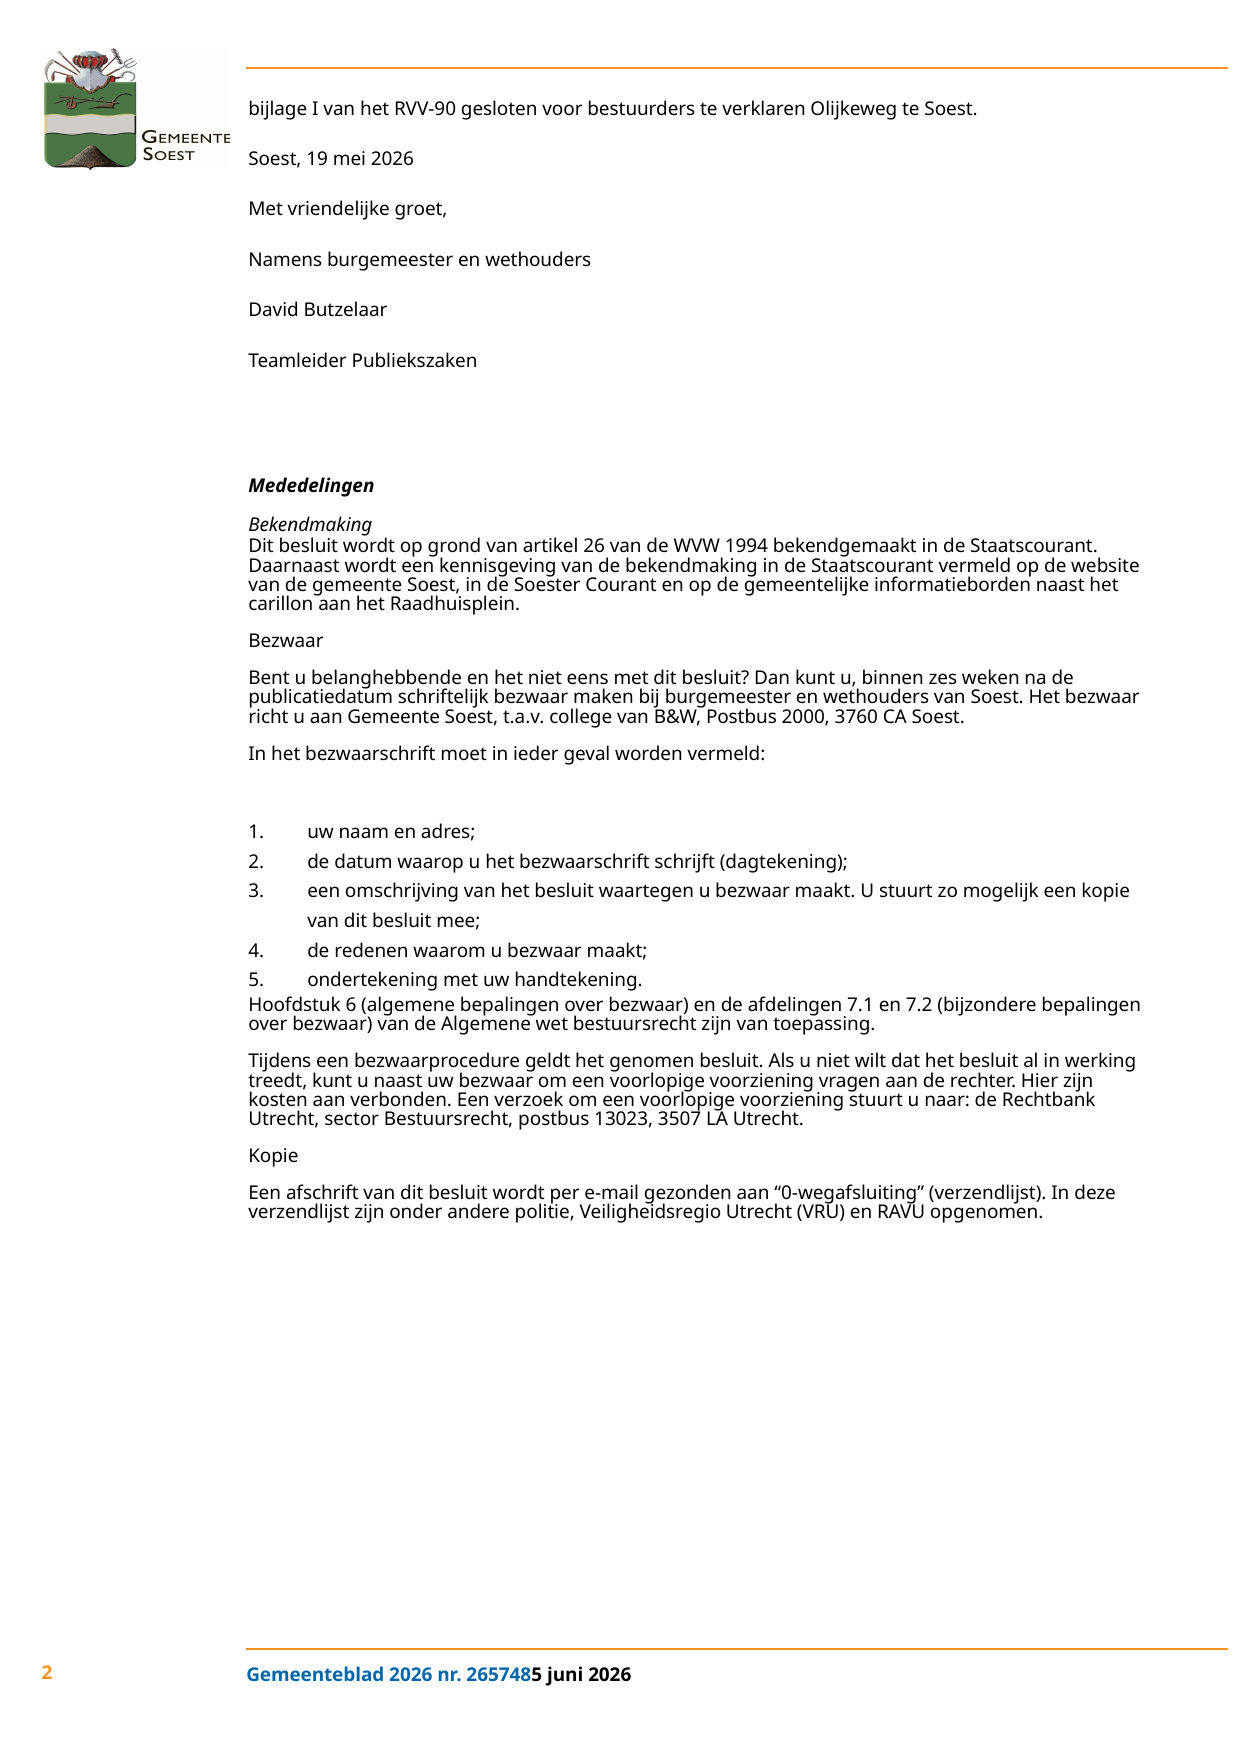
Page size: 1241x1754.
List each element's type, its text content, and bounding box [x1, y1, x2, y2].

list de datum waarop u het bezwaarschrift schrijft (dagtekening); [248, 848, 1152, 874]
text David Butzelaar [248, 296, 1152, 322]
list een omschrijving van het besluit waartegen u bezwaar maakt. U stuurt zo mogelijk een kopie van dit besluit mee; [248, 878, 1152, 933]
text Hoofdstuk 6 (algemene bepalingen over bezwaar) en de afdelingen 7.1 en 7.2 (bijzondere bepalingen over bezwaar) van de Algemene wet bestuursrecht zijn van toepassing. [248, 996, 1152, 1034]
text In het bezwaarschrift moet in ieder geval worden vermeld: [248, 744, 1152, 764]
text Mededelingen [248, 472, 1152, 498]
picture [41, 47, 231, 172]
text bijlage I van het RVV-90 gesloten voor bestuurders te verklaren Olijkeweg te Soest. [248, 95, 1152, 121]
list uw naam en adres; [248, 818, 1152, 844]
text Bezwaar [248, 632, 1152, 651]
text Kopie [248, 1147, 1152, 1166]
text Bent u belanghebbende en het niet eens met dit besluit? Dan kunt u, binnen zes weken na de publicatiedatum schriftelijk bezwaar maken bij burgemeester en wethouders van Soest. Het bezwaar richt u aan Gemeente Soest, t.a.v. college van B&W, Postbus 2000, 3760 CA Soest. [248, 669, 1152, 727]
text Soest, 19 mei 2026 [248, 145, 1152, 171]
list de redenen waarom u bezwaar maakt; [248, 937, 1152, 963]
list ondertekening met uw handtekening. [248, 966, 1152, 992]
text Teamleider Publiekszaken [248, 347, 1152, 373]
text Een afschrift van dit besluit wordt per e-mail gezonden aan “0-wegafsluiting” (verzendlijst). In deze verzendlijst zijn onder andere politie, Veiligheidsregio Utrecht (VRU) en RAVU opgenomen. [248, 1184, 1152, 1223]
text Bekendmaking [248, 512, 1152, 537]
text Met vriendelijke groet, [248, 196, 1152, 221]
text Tijdens een bezwaarprocedure geldt het genomen besluit. Als u niet wilt dat het besluit al in werking treedt, kunt u naast uw bezwaar om een voorlopige voorziening vragen aan de rechter. Hier zijn kosten aan verbonden. Een verzoek om een voorlopige voorziening stuurt u naar: de Rechtbank Utrecht, sector Bestuursrecht, postbus 13023, 3507 LA Utrecht. [248, 1052, 1152, 1129]
text Dit besluit wordt op grond van artikel 26 van de WVW 1994 bekendgemaakt in de Staatscourant. Daarnaast wordt een kennisgeving van de bekendmaking in de Staatscourant vermeld op de website van de gemeente Soest, in de Soester Courant en op de gemeentelijke informatieborden naast het carillon aan het Raadhuisplein. [248, 537, 1152, 614]
text Namens burgemeester en wethouders [248, 246, 1152, 272]
